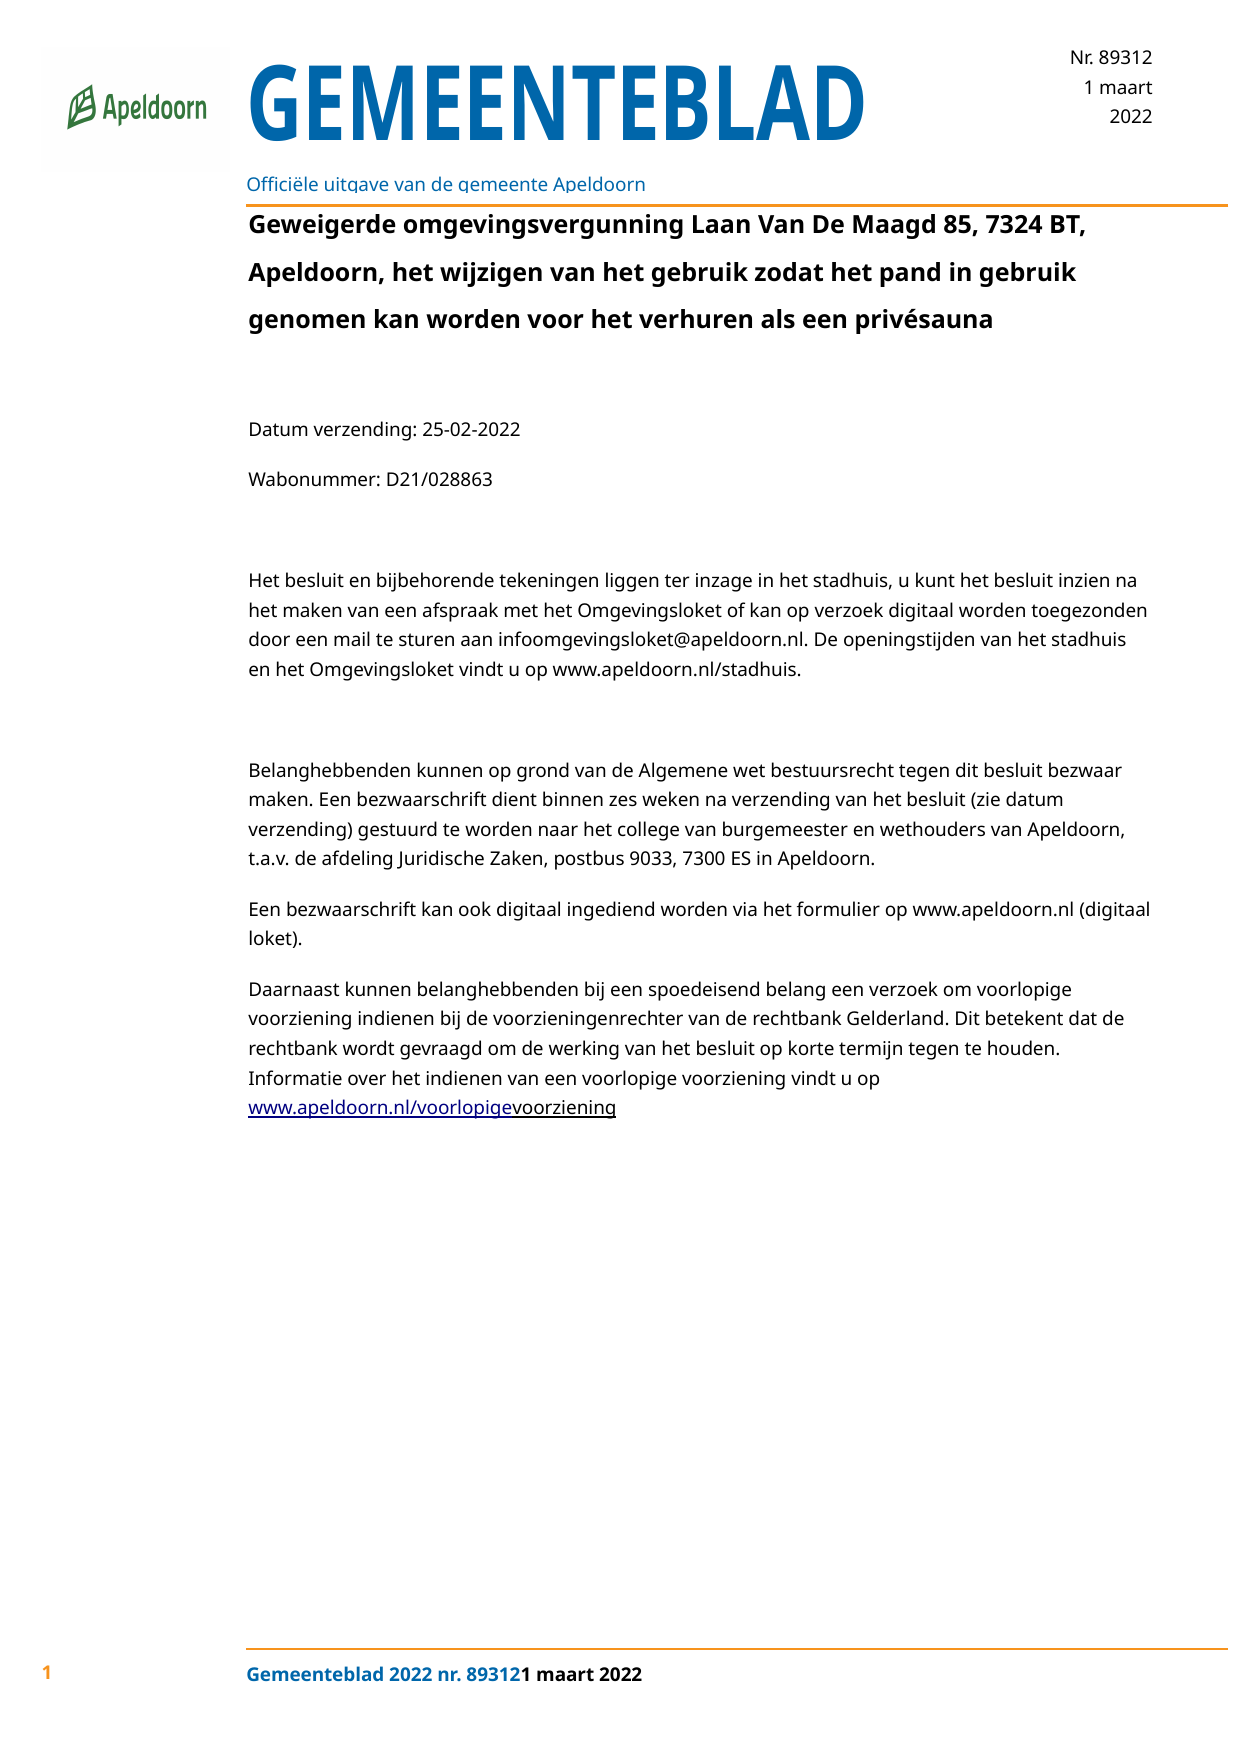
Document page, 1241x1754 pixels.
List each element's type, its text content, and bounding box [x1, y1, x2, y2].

picture [41, 47, 231, 172]
text Daarnaast kunnen belanghebbenden bij een spoedeisend belang een verzoek om voorlopige voorziening indienen bij de voorzieningenrechter van de rechtbank Gelderland. Dit betekent dat de rechtbank wordt gevraagd om de werking van het besluit op korte termijn tegen te houden. Informatie over het indienen van een voorlopige voorziening vindt u op www.apeldoorn.nl/voorlopigevoorziening [248, 976, 1152, 1120]
text Geweigerde omgevingsvergunning Laan Van De Maagd 85, 7324 BT, Apeldoorn, het wijzigen van het gebruik zodat het pand in gebruik genomen kan worden voor het verhuren als een privésauna [248, 207, 1152, 336]
text Wabonummer: D21/028863 [248, 466, 1152, 492]
text Het besluit en bijbehorende tekeningen liggen ter inzage in het stadhuis, u kunt het besluit inzien na het maken van een afspraak met het Omgevingsloket of kan op verzoek digitaal worden toegezonden door een mail te sturen aan infoomgevingsloket@apeldoorn.nl. De openingstijden van het stadhuis en het Omgevingsloket vindt u op www.apeldoorn.nl/stadhuis. [248, 567, 1152, 682]
text Belanghebbenden kunnen op grond van de Algemene wet bestuursrecht tegen dit besluit bezwaar maken. Een bezwaarschrift dient binnen zes weken na verzending van het besluit (zie datum verzending) gestuurd te worden naar het college van burgemeester en wethouders van Apeldoorn, t.a.v. de afdeling Juridische Zaken, postbus 9033, 7300 ES in Apeldoorn. [248, 757, 1152, 871]
text Een bezwaarschrift kan ook digitaal ingediend worden via het formulier op www.apeldoorn.nl (digitaal loket). [248, 896, 1152, 951]
text Datum verzending: 25-02-2022 [248, 416, 1152, 442]
